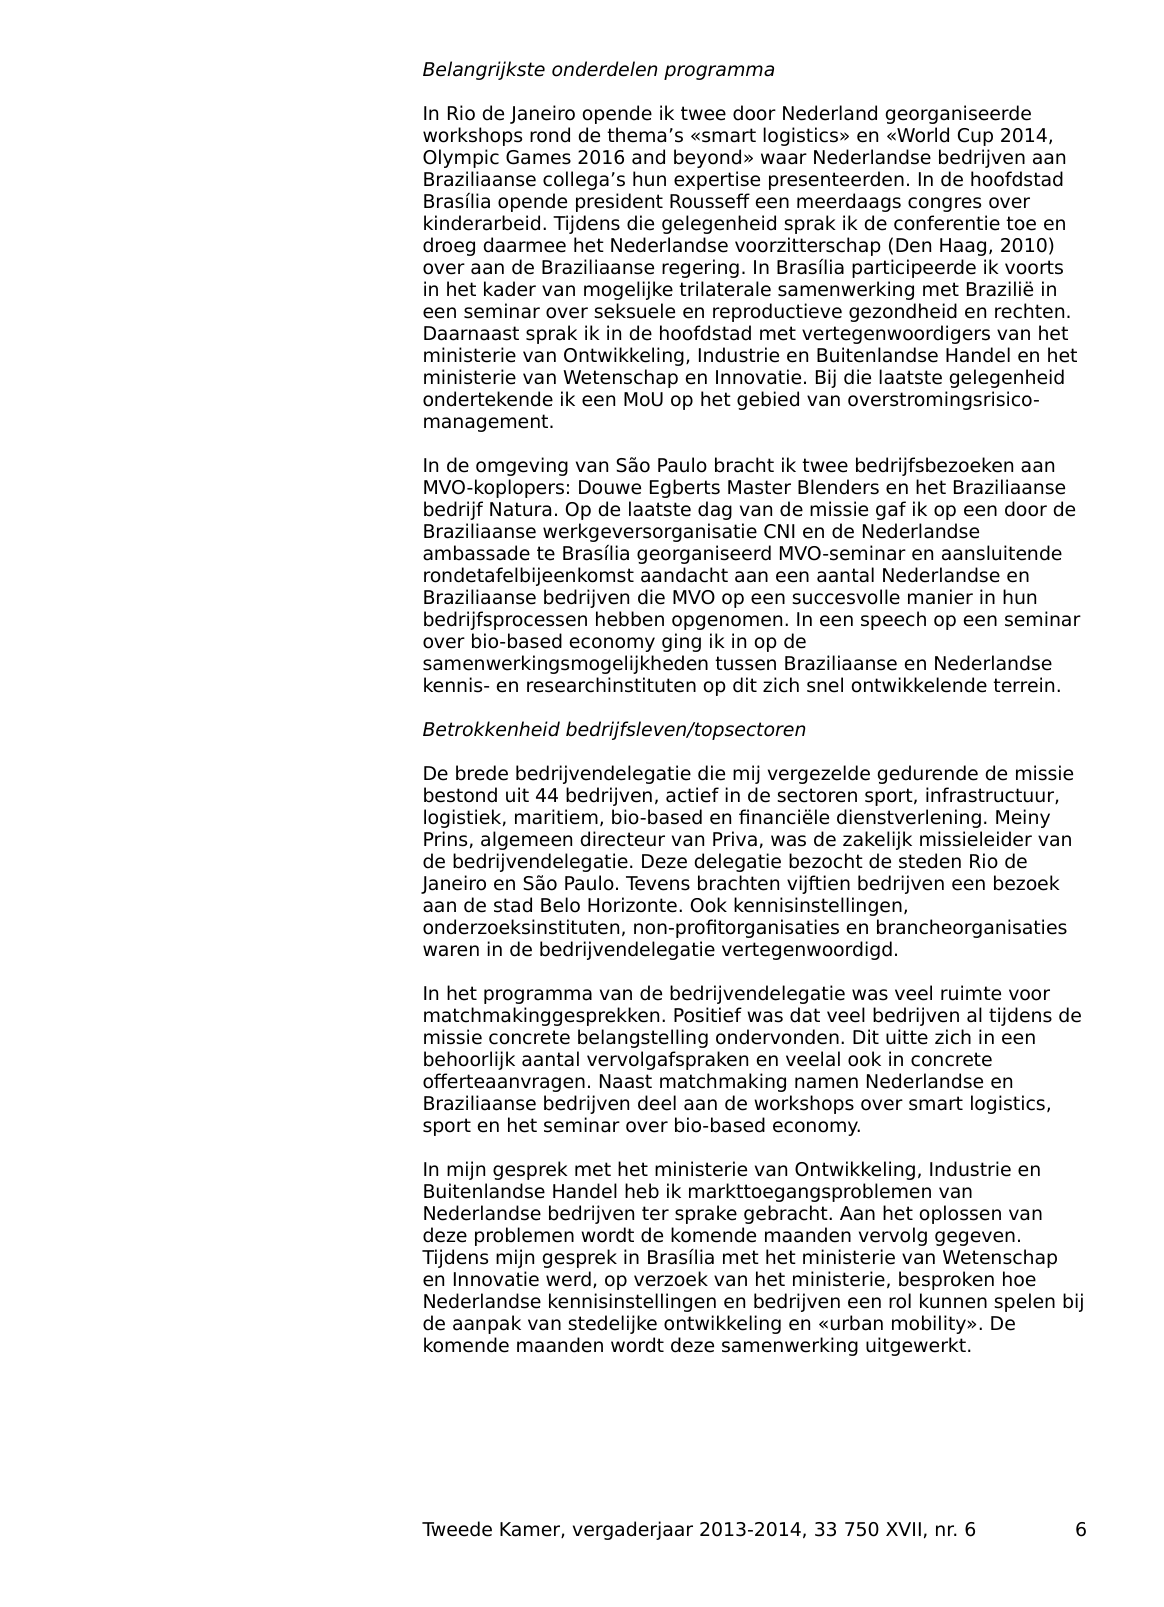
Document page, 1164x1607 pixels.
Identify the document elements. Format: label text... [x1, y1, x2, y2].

text De brede bedrijvendelegatie die mij vergezelde gedurende de missie bestond uit 44 bedrijven, actief in de sectoren sport, infrastructuur, logistiek, maritiem, bio-based en financiële dienstverlening. Meiny Prins, algemeen directeur van Priva, was de zakelijk missieleider van de bedrijvendelegatie. Deze delegatie bezocht de steden Rio de Janeiro en São Paulo. Tevens brachten vijftien bedrijven een bezoek aan de stad Belo Horizonte. Ook kennisinstellingen, onderzoeksinstituten, non-profitorganisaties en brancheorganisaties waren in de bedrijvendelegatie vertegenwoordigd. [422, 763, 1087, 961]
subtitle Betrokkenheid bedrijfsleven/topsectoren [422, 719, 1087, 741]
text In de omgeving van São Paulo bracht ik twee bedrijfsbezoeken aan MVO-koplopers: Douwe Egberts Master Blenders en het Braziliaanse bedrijf Natura. Op de laatste dag van de missie gaf ik op een door de Braziliaanse werkgeversorganisatie CNI en de Nederlandse ambassade te Brasília georganiseerd MVO-seminar en aansluitende rondetafelbijeenkomst aandacht aan een aantal Nederlandse en Braziliaanse bedrijven die MVO op een succesvolle manier in hun bedrijfsprocessen hebben opgenomen. In een speech op een seminar over bio-based economy ging ik in op de samenwerkingsmogelijkheden tussen Braziliaanse en Nederlandse kennis- en researchinstituten op dit zich snel ontwikkelende terrein. [422, 455, 1087, 697]
text In mijn gesprek met het ministerie van Ontwikkeling, Industrie en Buitenlandse Handel heb ik markttoegangsproblemen van Nederlandse bedrijven ter sprake gebracht. Aan het oplossen van deze problemen wordt de komende maanden vervolg gegeven. Tijdens mijn gesprek in Brasília met het ministerie van Wetenschap en Innovatie werd, op verzoek van het ministerie, besproken hoe Nederlandse kennisinstellingen en bedrijven een rol kunnen spelen bij de aanpak van stedelijke ontwikkeling en «urban mobility». De komende maanden wordt deze samenwerking uitgewerkt. [422, 1159, 1087, 1357]
text In Rio de Janeiro opende ik twee door Nederland georganiseerde workshops rond de thema’s «smart logistics» en «World Cup 2014, Olympic Games 2016 and beyond» waar Nederlandse bedrijven aan Braziliaanse collega’s hun expertise presenteerden. In de hoofdstad Brasília opende president Rousseff een meerdaags congres over kinderarbeid. Tijdens die gelegenheid sprak ik de conferentie toe en droeg daarmee het Nederlandse voorzitterschap (Den Haag, 2010) over aan de Braziliaanse regering. In Brasília participeerde ik voorts in het kader van mogelijke trilaterale samenwerking met Brazilië in een seminar over seksuele en reproductieve gezondheid en rechten. Daarnaast sprak ik in de hoofdstad met vertegenwoordigers van het ministerie van Ontwikkeling, Industrie en Buitenlandse Handel en het ministerie van Wetenschap en Innovatie. Bij die laatste gelegenheid ondertekende ik een MoU op het gebied van overstromingsrisico-management. [422, 103, 1087, 433]
subtitle Belangrijkste onderdelen programma [422, 59, 1087, 81]
text In het programma van de bedrijvendelegatie was veel ruimte voor matchmakinggesprekken. Positief was dat veel bedrijven al tijdens de missie concrete belangstelling ondervonden. Dit uitte zich in een behoorlijk aantal vervolgafspraken en veelal ook in concrete offerteaanvragen. Naast matchmaking namen Nederlandse en Braziliaanse bedrijven deel aan de workshops over smart logistics, sport en het seminar over bio-based economy. [422, 983, 1087, 1137]
